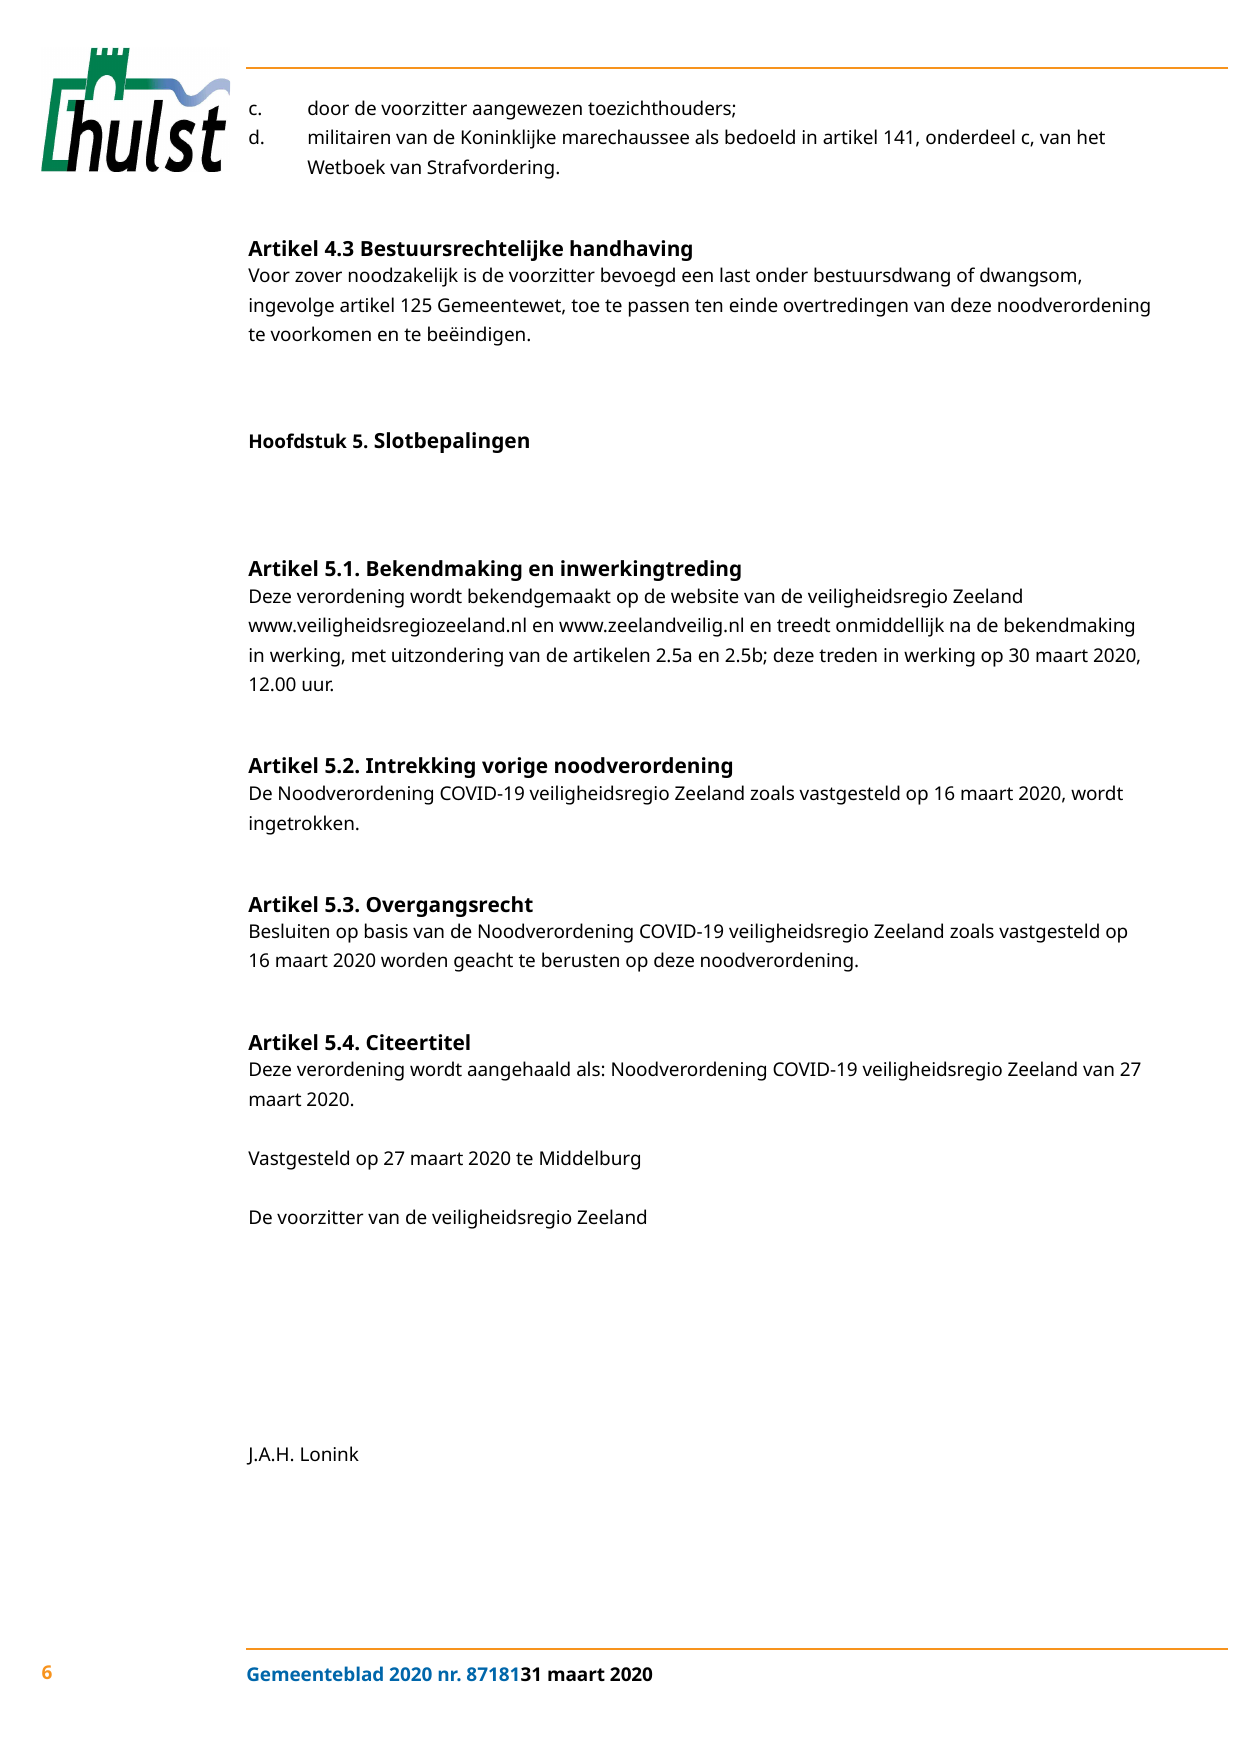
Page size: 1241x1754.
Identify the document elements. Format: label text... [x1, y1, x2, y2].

picture [41, 47, 231, 172]
text De Noodverordening COVID-19 veiligheidsregio Zeeland zoals vastgesteld op 16 maart 2020, wordt ingetrokken. [248, 780, 1152, 835]
text Artikel 5.2. Intrekking vorige noodverordening [248, 752, 1152, 780]
text Voor zover noodzakelijk is de voorzitter bevoegd een last onder bestuursdwang of dwangsom, ingevolge artikel 125 Gemeentewet, toe te passen ten einde overtredingen van deze noodverordening te voorkomen en te beëindigen. [248, 262, 1152, 347]
text Artikel 4.3 Bestuursrechtelijke handhaving [248, 234, 1152, 262]
text Artikel 5.3. Overgangsrecht [248, 890, 1152, 918]
text Artikel 5.4. Citeertitel [248, 1028, 1152, 1056]
text Deze verordening wordt aangehaald als: Noodverordening COVID-19 veiligheidsregio Zeeland van 27 maart 2020. [248, 1056, 1152, 1111]
text Artikel 5.1. Bekendmaking en inwerkingtreding [248, 554, 1152, 583]
list door de voorzitter aangewezen toezichthouders; [248, 95, 1152, 121]
text Hoofdstuk 5. Slotbepalingen [248, 426, 1152, 455]
text Vastgesteld op 27 maart 2020 te Middelburg [248, 1145, 1152, 1171]
text Deze verordening wordt bekendgemaakt op de website van de veiligheidsregio Zeeland www.veiligheidsregiozeeland.nl en www.zeelandveilig.nl en treedt onmiddellijk na de bekendmaking in werking, met uitzondering van de artikelen 2.5a en 2.5b; deze treden in werking op 30 maart 2020, 12.00 uur. [248, 583, 1152, 697]
text J.A.H. Lonink [248, 1441, 1152, 1466]
list militairen van de Koninklijke marechaussee als bedoeld in artikel 141, onderdeel c, van het Wetboek van Strafvordering. [248, 124, 1152, 180]
text Besluiten op basis van de Noodverordening COVID-19 veiligheidsregio Zeeland zoals vastgesteld op 16 maart 2020 worden geacht te berusten op deze noodverordening. [248, 918, 1152, 973]
text De voorzitter van de veiligheidsregio Zeeland [248, 1204, 1152, 1230]
